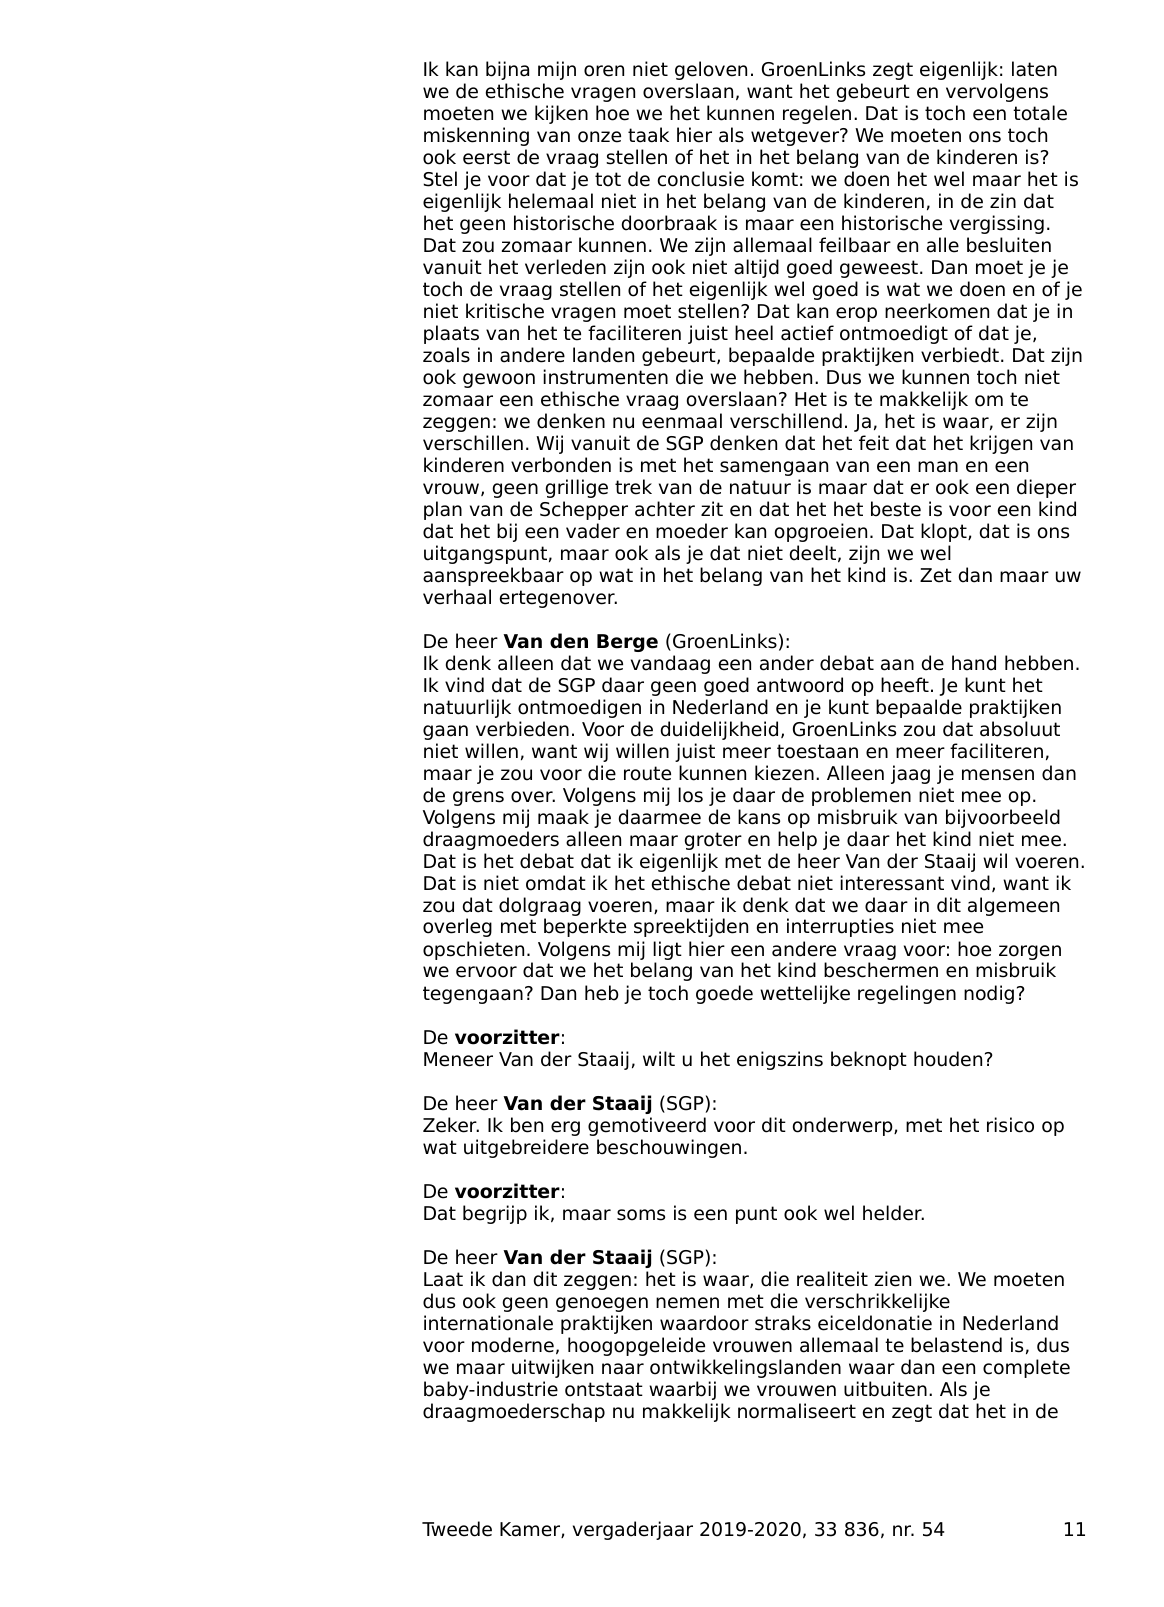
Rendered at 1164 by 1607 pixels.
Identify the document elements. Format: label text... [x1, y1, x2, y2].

text Laat ik dan dit zeggen: het is waar, die realiteit zien we. We moeten dus ook geen genoegen nemen met die verschrikkelijke internationale praktijken waardoor straks eiceldonatie in Nederland voor moderne, hoogopgeleide vrouwen allemaal te belastend is, dus we maar uitwijken naar ontwikkelingslanden waar dan een complete baby-industrie ontstaat waarbij we vrouwen uitbuiten. Als je draagmoederschap nu makkelijk normaliseert en zegt dat het in de [422, 1269, 1087, 1423]
text Ik denk alleen dat we vandaag een ander debat aan de hand hebben. Ik vind dat de SGP daar geen goed antwoord op heeft. Je kunt het natuurlijk ontmoedigen in Nederland en je kunt bepaalde praktijken gaan verbieden. Voor de duidelijkheid, GroenLinks zou dat absoluut niet willen, want wij willen juist meer toestaan en meer faciliteren, maar je zou voor die route kunnen kiezen. Alleen jaag je mensen dan de grens over. Volgens mij los je daar de problemen niet mee op. Volgens mij maak je daarmee de kans op misbruik van bijvoorbeeld draagmoeders alleen maar groter en help je daar het kind niet mee. Dat is het debat dat ik eigenlijk met de heer Van der Staaij wil voeren. Dat is niet omdat ik het ethische debat niet interessant vind, want ik zou dat dolgraag voeren, maar ik denk dat we daar in dit algemeen overleg met beperkte spreektijden en interrupties niet mee opschieten. Volgens mij ligt hier een andere vraag voor: hoe zorgen we ervoor dat we het belang van het kind beschermen en misbruik tegengaan? Dan heb je toch goede wettelijke regelingen nodig? [422, 653, 1087, 1004]
text Dat begrijp ik, maar soms is een punt ook wel helder. [422, 1203, 1087, 1225]
text Zeker. Ik ben erg gemotiveerd voor dit onderwerp, met het risico op wat uitgebreidere beschouwingen. [422, 1115, 1087, 1159]
text De voorzitter: [422, 1027, 1087, 1048]
text De heer Van den Berge (GroenLinks): [422, 631, 1087, 653]
text De heer Van der Staaij (SGP): [422, 1093, 1087, 1115]
text De heer Van der Staaij (SGP): [422, 1247, 1087, 1269]
text De voorzitter: [422, 1181, 1087, 1203]
text Ik kan bijna mijn oren niet geloven. GroenLinks zegt eigenlijk: laten we de ethische vragen overslaan, want het gebeurt en vervolgens moeten we kijken hoe we het kunnen regelen. Dat is toch een totale miskenning van onze taak hier als wetgever? We moeten ons toch ook eerst de vraag stellen of het in het belang van de kinderen is? Stel je voor dat je tot de conclusie komt: we doen het wel maar het is eigenlijk helemaal niet in het belang van de kinderen, in de zin dat het geen historische doorbraak is maar een historische vergissing. Dat zou zomaar kunnen. We zijn allemaal feilbaar en alle besluiten vanuit het verleden zijn ook niet altijd goed geweest. Dan moet je je toch de vraag stellen of het eigenlijk wel goed is wat we doen en of je niet kritische vragen moet stellen? Dat kan erop neerkomen dat je in plaats van het te faciliteren juist heel actief ontmoedigt of dat je, zoals in andere landen gebeurt, bepaalde praktijken verbiedt. Dat zijn ook gewoon instrumenten die we hebben. Dus we kunnen toch niet zomaar een ethische vraag overslaan? Het is te makkelijk om te zeggen: we denken nu eenmaal verschillend. Ja, het is waar, er zijn verschillen. Wij vanuit de SGP denken dat het feit dat het krijgen van kinderen verbonden is met het samengaan van een man en een vrouw, geen grillige trek van de natuur is maar dat er ook een dieper plan van de Schepper achter zit en dat het het beste is voor een kind dat het bij een vader en moeder kan opgroeien. Dat klopt, dat is ons uitgangspunt, maar ook als je dat niet deelt, zijn we wel aanspreekbaar op wat in het belang van het kind is. Zet dan maar uw verhaal ertegenover. [422, 59, 1087, 608]
text Meneer Van der Staaij, wilt u het enigszins beknopt houden? [422, 1048, 1087, 1071]
